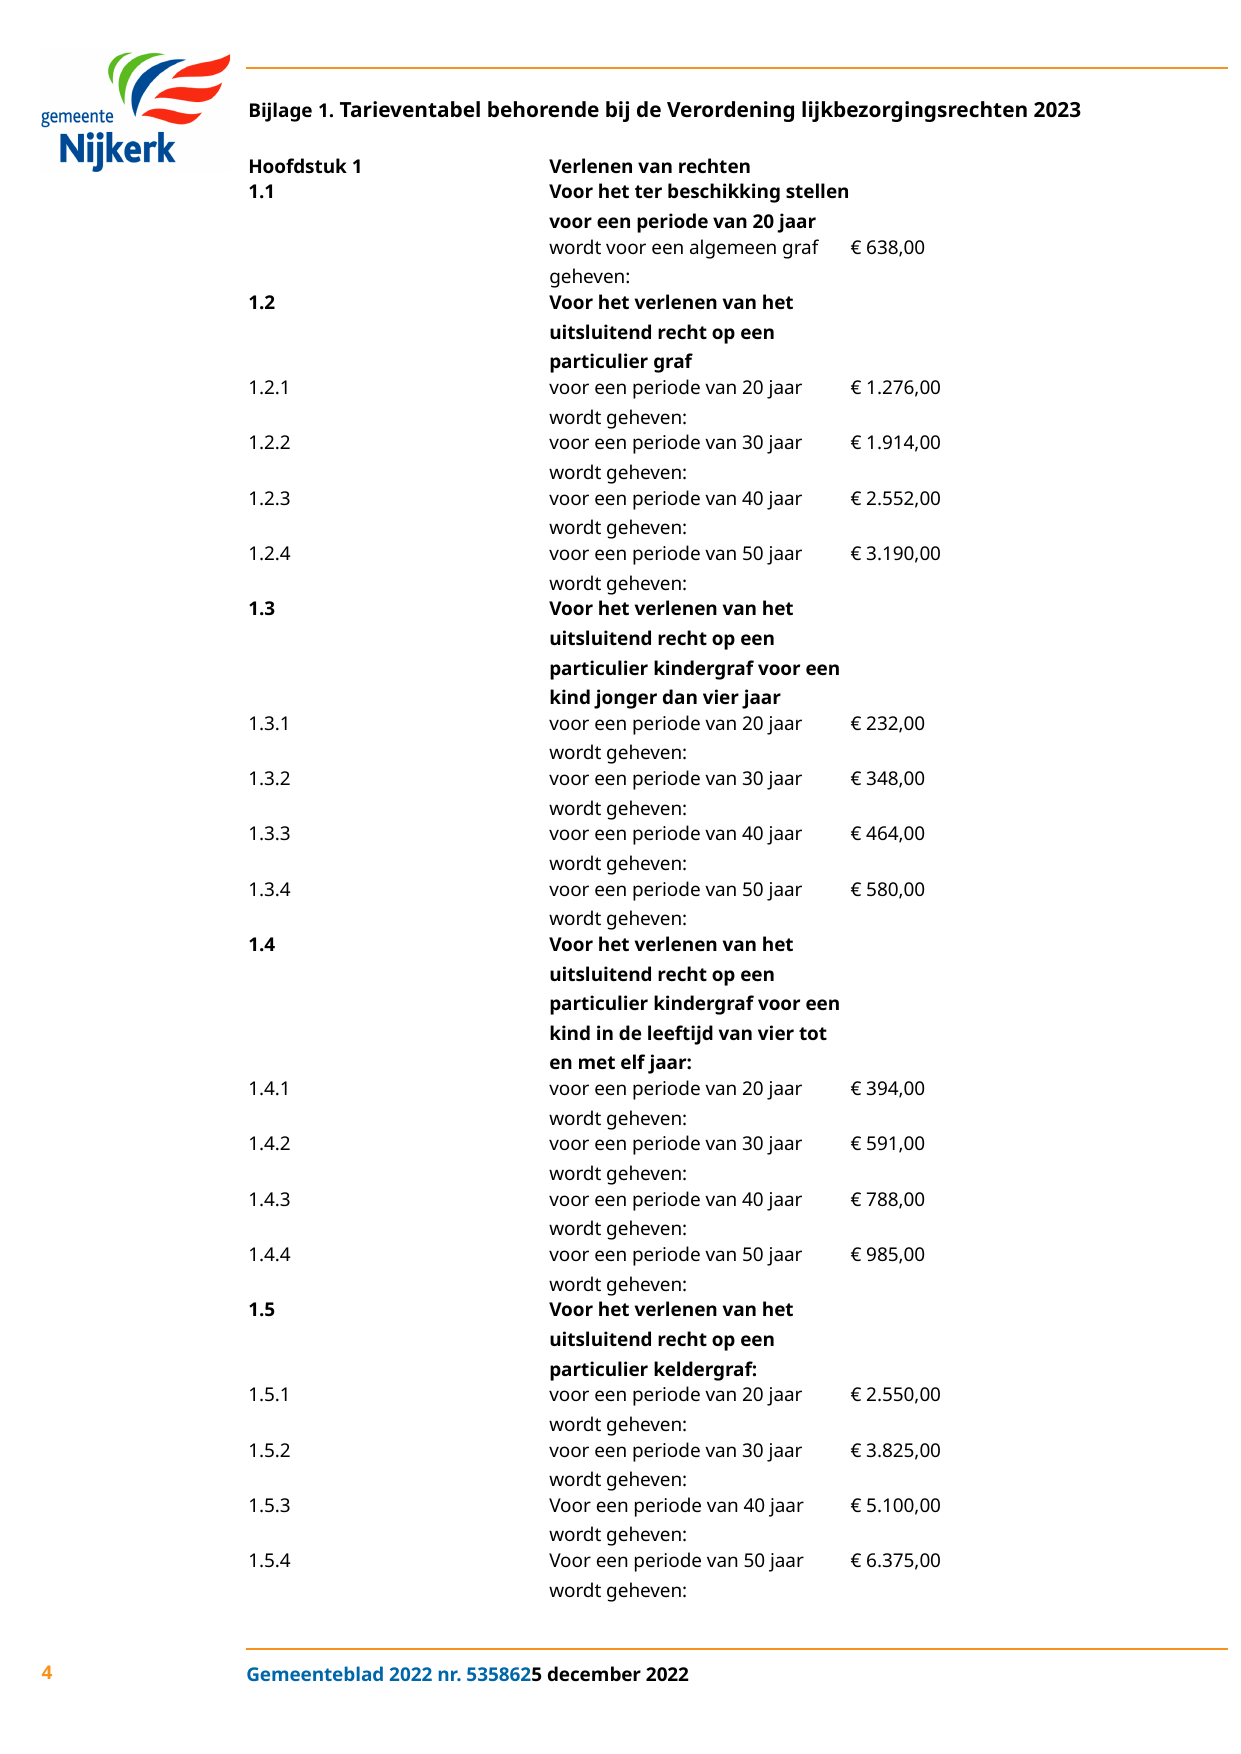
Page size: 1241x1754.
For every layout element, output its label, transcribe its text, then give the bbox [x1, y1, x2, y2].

table_cell voor een periode van 50 jaar wordt geheven: [549, 876, 850, 931]
table_cell € 638,00 [850, 234, 1152, 289]
table_cell € 3.190,00 [850, 540, 1152, 596]
table_cell 1.2 [248, 289, 549, 374]
table_cell voor een periode van 20 jaar wordt geheven: [549, 1381, 850, 1437]
table_cell voor een periode van 20 jaar wordt geheven: [549, 710, 850, 765]
table_cell 1.2.3 [248, 485, 549, 540]
table_cell voor een periode van 40 jaar wordt geheven: [549, 1186, 850, 1241]
table_cell € 591,00 [850, 1131, 1152, 1186]
table_cell [850, 931, 1152, 1075]
table_cell Voor het verlenen van het uitsluitend recht op een particulier kindergraf voor een kind jonger dan vier jaar [549, 596, 850, 710]
table_cell € 232,00 [850, 710, 1152, 765]
table_cell € 3.825,00 [850, 1437, 1152, 1492]
table_cell [850, 1297, 1152, 1381]
table_cell [248, 234, 549, 289]
table_header Hoofdstuk 1 [248, 153, 549, 179]
table_cell 1.4 [248, 931, 549, 1075]
table_cell voor een periode van 20 jaar wordt geheven: [549, 374, 850, 429]
table_cell € 2.552,00 [850, 485, 1152, 540]
table_cell Voor een periode van 50 jaar wordt geheven: [549, 1548, 850, 1603]
table_cell 1.2.4 [248, 540, 549, 596]
table_cell voor een periode van 50 jaar wordt geheven: [549, 1241, 850, 1297]
table_cell voor een periode van 20 jaar wordt geheven: [549, 1075, 850, 1131]
text Bijlage 1. Tarieventabel behorende bij de Verordening lijkbezorgingsrechten 2023 [248, 95, 1152, 123]
table_cell 1.5.1 [248, 1381, 549, 1437]
table_cell Voor het ter beschikking stellen voor een periode van 20 jaar [549, 179, 850, 234]
table_cell 1.5.4 [248, 1548, 549, 1603]
table_cell voor een periode van 50 jaar wordt geheven: [549, 540, 850, 596]
table_cell [850, 179, 1152, 234]
table_cell 1.3.1 [248, 710, 549, 765]
table_cell € 464,00 [850, 821, 1152, 876]
table_cell Voor een periode van 40 jaar wordt geheven: [549, 1492, 850, 1547]
table_cell € 580,00 [850, 876, 1152, 931]
table_cell voor een periode van 30 jaar wordt geheven: [549, 1437, 850, 1492]
table_cell 1.3.2 [248, 765, 549, 821]
table_cell Voor het verlenen van het uitsluitend recht op een particulier kindergraf voor een kind in de leeftijd van vier tot en met elf jaar: [549, 931, 850, 1075]
table_cell 1.5.3 [248, 1492, 549, 1547]
table_cell voor een periode van 30 jaar wordt geheven: [549, 1131, 850, 1186]
table_cell € 394,00 [850, 1075, 1152, 1131]
table_header [850, 153, 1152, 179]
picture [41, 47, 231, 172]
table_cell € 6.375,00 [850, 1548, 1152, 1603]
table_cell [850, 596, 1152, 710]
table_cell 1.3.4 [248, 876, 549, 931]
table_cell € 1.276,00 [850, 374, 1152, 429]
table_cell 1.2.2 [248, 430, 549, 485]
table_cell 1.3 [248, 596, 549, 710]
table_cell € 985,00 [850, 1241, 1152, 1297]
table_cell € 348,00 [850, 765, 1152, 821]
table_cell € 2.550,00 [850, 1381, 1152, 1437]
table_cell voor een periode van 40 jaar wordt geheven: [549, 821, 850, 876]
table_cell 1.4.2 [248, 1131, 549, 1186]
table_cell 1.5 [248, 1297, 549, 1381]
table_cell 1.1 [248, 179, 549, 234]
table_cell voor een periode van 30 jaar wordt geheven: [549, 430, 850, 485]
table_cell 1.4.3 [248, 1186, 549, 1241]
table_cell 1.3.3 [248, 821, 549, 876]
table_cell voor een periode van 40 jaar wordt geheven: [549, 485, 850, 540]
table_cell 1.5.2 [248, 1437, 549, 1492]
table_cell 1.2.1 [248, 374, 549, 429]
table_cell Voor het verlenen van het uitsluitend recht op een particulier keldergraf: [549, 1297, 850, 1381]
table_cell Voor het verlenen van het uitsluitend recht op een particulier graf [549, 289, 850, 374]
table_cell voor een periode van 30 jaar wordt geheven: [549, 765, 850, 821]
table_cell € 788,00 [850, 1186, 1152, 1241]
table_cell [850, 289, 1152, 374]
table_cell € 5.100,00 [850, 1492, 1152, 1547]
table_cell 1.4.1 [248, 1075, 549, 1131]
table_cell wordt voor een algemeen graf geheven: [549, 234, 850, 289]
table_cell 1.4.4 [248, 1241, 549, 1297]
table_header Verlenen van rechten [549, 153, 850, 179]
table_cell € 1.914,00 [850, 430, 1152, 485]
